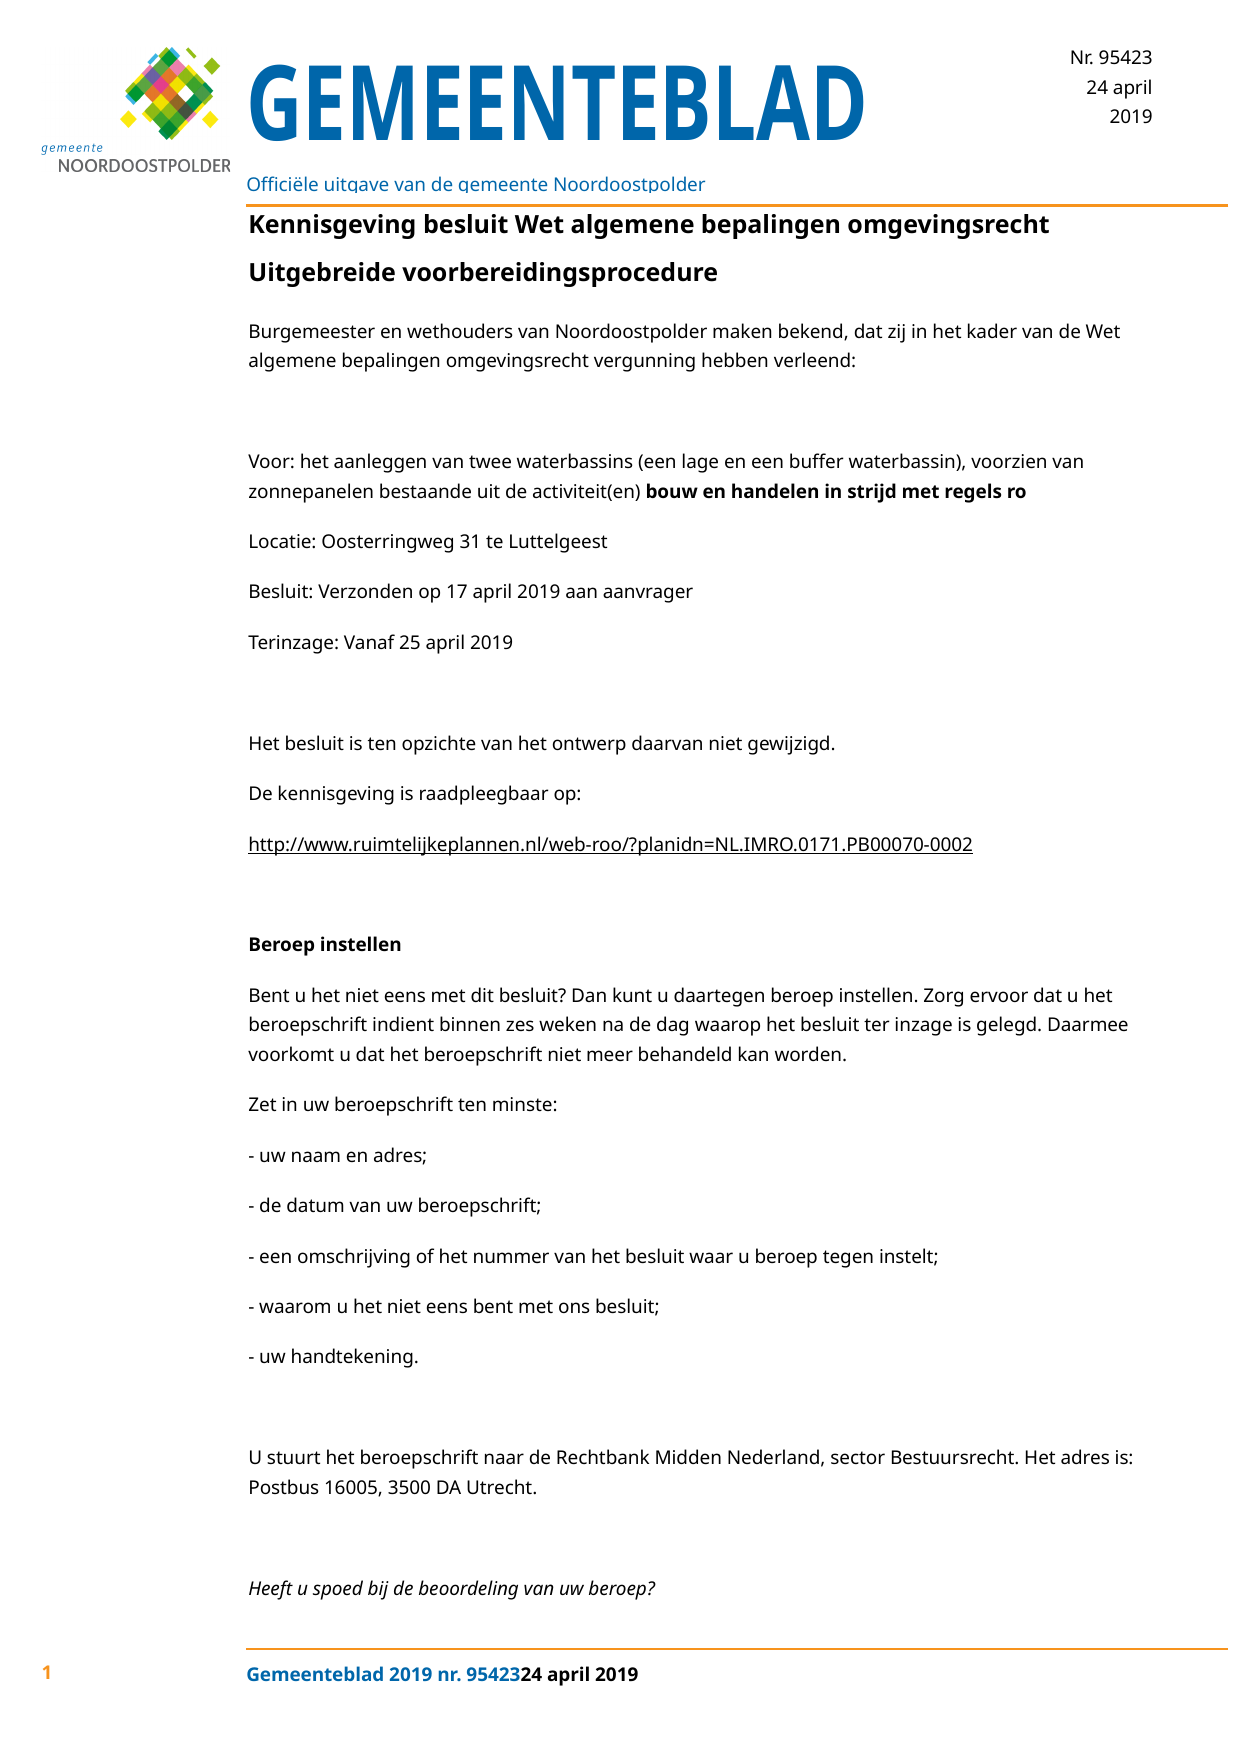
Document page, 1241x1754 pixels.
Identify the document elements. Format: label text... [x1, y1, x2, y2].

text De kennisgeving is raadpleegbaar op: [248, 780, 1152, 806]
text - de datum van uw beroepschrift; [248, 1192, 1152, 1218]
text U stuurt het beroepschrift naar de Rechtbank Midden Nederland, sector Bestuursrecht. Het adres is: Postbus 16005, 3500 DA Utrecht. [248, 1444, 1152, 1500]
text - waarom u het niet eens bent met ons besluit; [248, 1293, 1152, 1319]
text Beroep instellen [248, 932, 1152, 957]
text Heeft u spoed bij de beoordeling van uw beroep? [248, 1575, 1152, 1601]
text - een omschrijving of het nummer van het besluit waar u beroep tegen instelt; [248, 1243, 1152, 1269]
text Bent u het niet eens met dit besluit? Dan kunt u daartegen beroep instellen. Zorg ervoor dat u het beroepschrift indient binnen zes weken na de dag waarop het besluit ter inzage is gelegd. Daarmee voorkomt u dat het beroepschrift niet meer behandeld kan worden. [248, 982, 1152, 1067]
text Voor: het aanleggen van twee waterbassins (een lage en een buffer waterbassin), voorzien van zonnepanelen bestaande uit de activiteit(en) bouw en handelen in strijd met regels ro [248, 448, 1152, 504]
picture [41, 47, 231, 172]
text Burgemeester en wethouders van Noordoostpolder maken bekend, dat zij in het kader van de Wet algemene bepalingen omgevingsrecht vergunning hebben verleend: [248, 318, 1152, 373]
text - uw handtekening. [248, 1344, 1152, 1369]
text Kennisgeving besluit Wet algemene bepalingen omgevingsrecht Uitgebreide voorbereidingsprocedure [248, 207, 1152, 288]
text Terinzage: Vanaf 25 april 2019 [248, 629, 1152, 655]
text Locatie: Oosterringweg 31 te Luttelgeest [248, 528, 1152, 554]
text Het besluit is ten opzichte van het ontwerp daarvan niet gewijzigd. [248, 730, 1152, 756]
text - uw naam en adres; [248, 1142, 1152, 1168]
text Besluit: Verzonden op 17 april 2019 aan aanvrager [248, 579, 1152, 604]
text Zet in uw beroepschrift ten minste: [248, 1092, 1152, 1117]
text http://www.ruimtelijkeplannen.nl/web-roo/?planidn=NL.IMRO.0171.PB00070-0002 [248, 831, 1152, 857]
